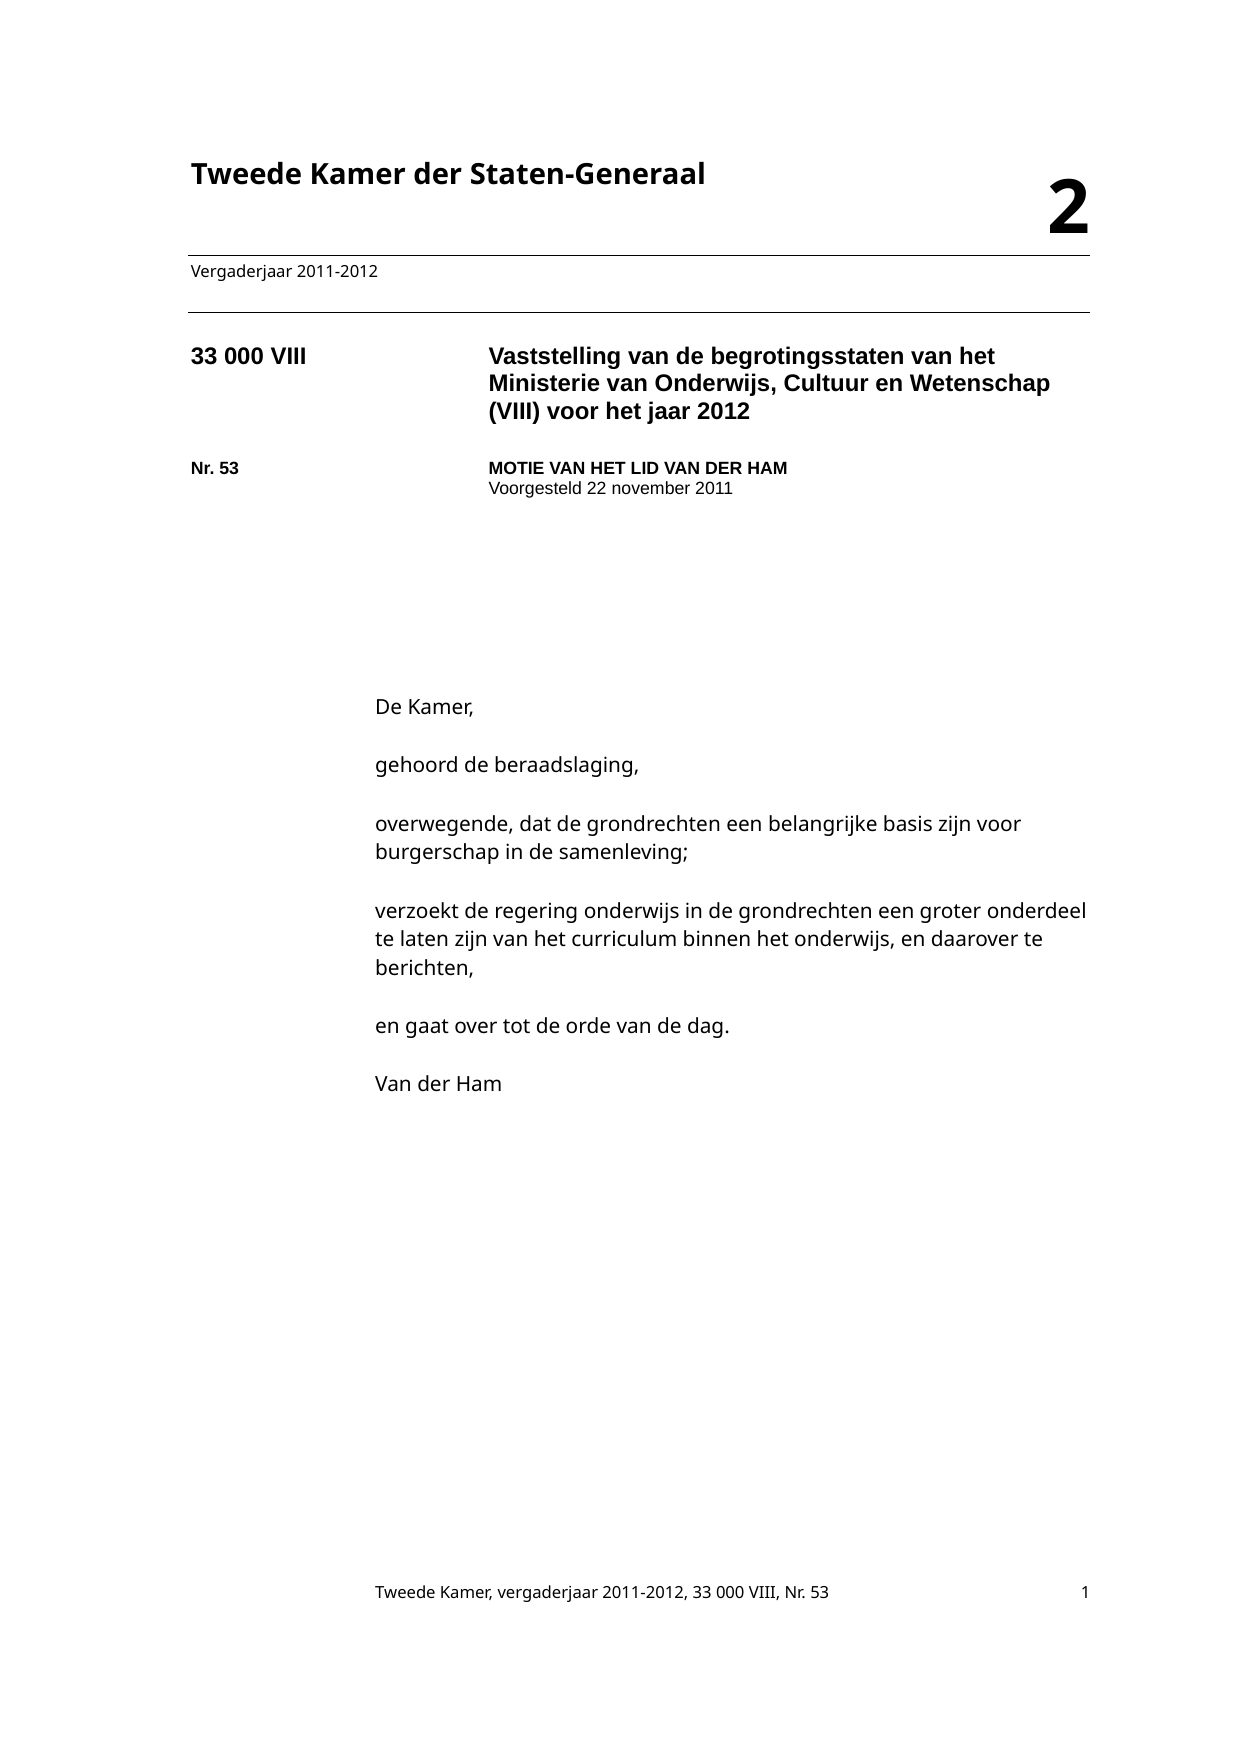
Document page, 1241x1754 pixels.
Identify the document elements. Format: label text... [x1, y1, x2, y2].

table_cell [485, 313, 1090, 339]
text overwegende, dat de grondrechten een belangrijke basis zijn voor burgerschap in de samenleving; [375, 809, 1090, 866]
table_cell MOTIE VAN HET LID VAN DER HAM Voorgesteld 22 november 2011 [485, 455, 1090, 573]
text Van der Ham [375, 1069, 1090, 1098]
table_cell [485, 256, 1090, 312]
table_cell Nr. 53 [188, 455, 485, 573]
table_cell [188, 313, 485, 339]
table_header Tweede Kamer der Staten-Generaal [188, 150, 909, 255]
table_cell 33 000 VIII [188, 339, 485, 454]
table_header 2 [910, 150, 1090, 255]
table_cell Vergaderjaar 2011-2012 [188, 256, 485, 312]
text gehoord de beraadslaging, [375, 751, 1090, 779]
text De Kamer, [375, 692, 1090, 721]
text verzoekt de regering onderwijs in de grondrechten een groter onderdeel te laten zijn van het curriculum binnen het onderwijs, en daarover te berichten, [375, 896, 1090, 981]
table_cell Vaststelling van de begrotingsstaten van het Ministerie van Onderwijs, Cultuur en Wetenschap (VIII) voor het jaar 2012 [485, 339, 1090, 454]
text en gaat over tot de orde van de dag. [375, 1011, 1090, 1039]
